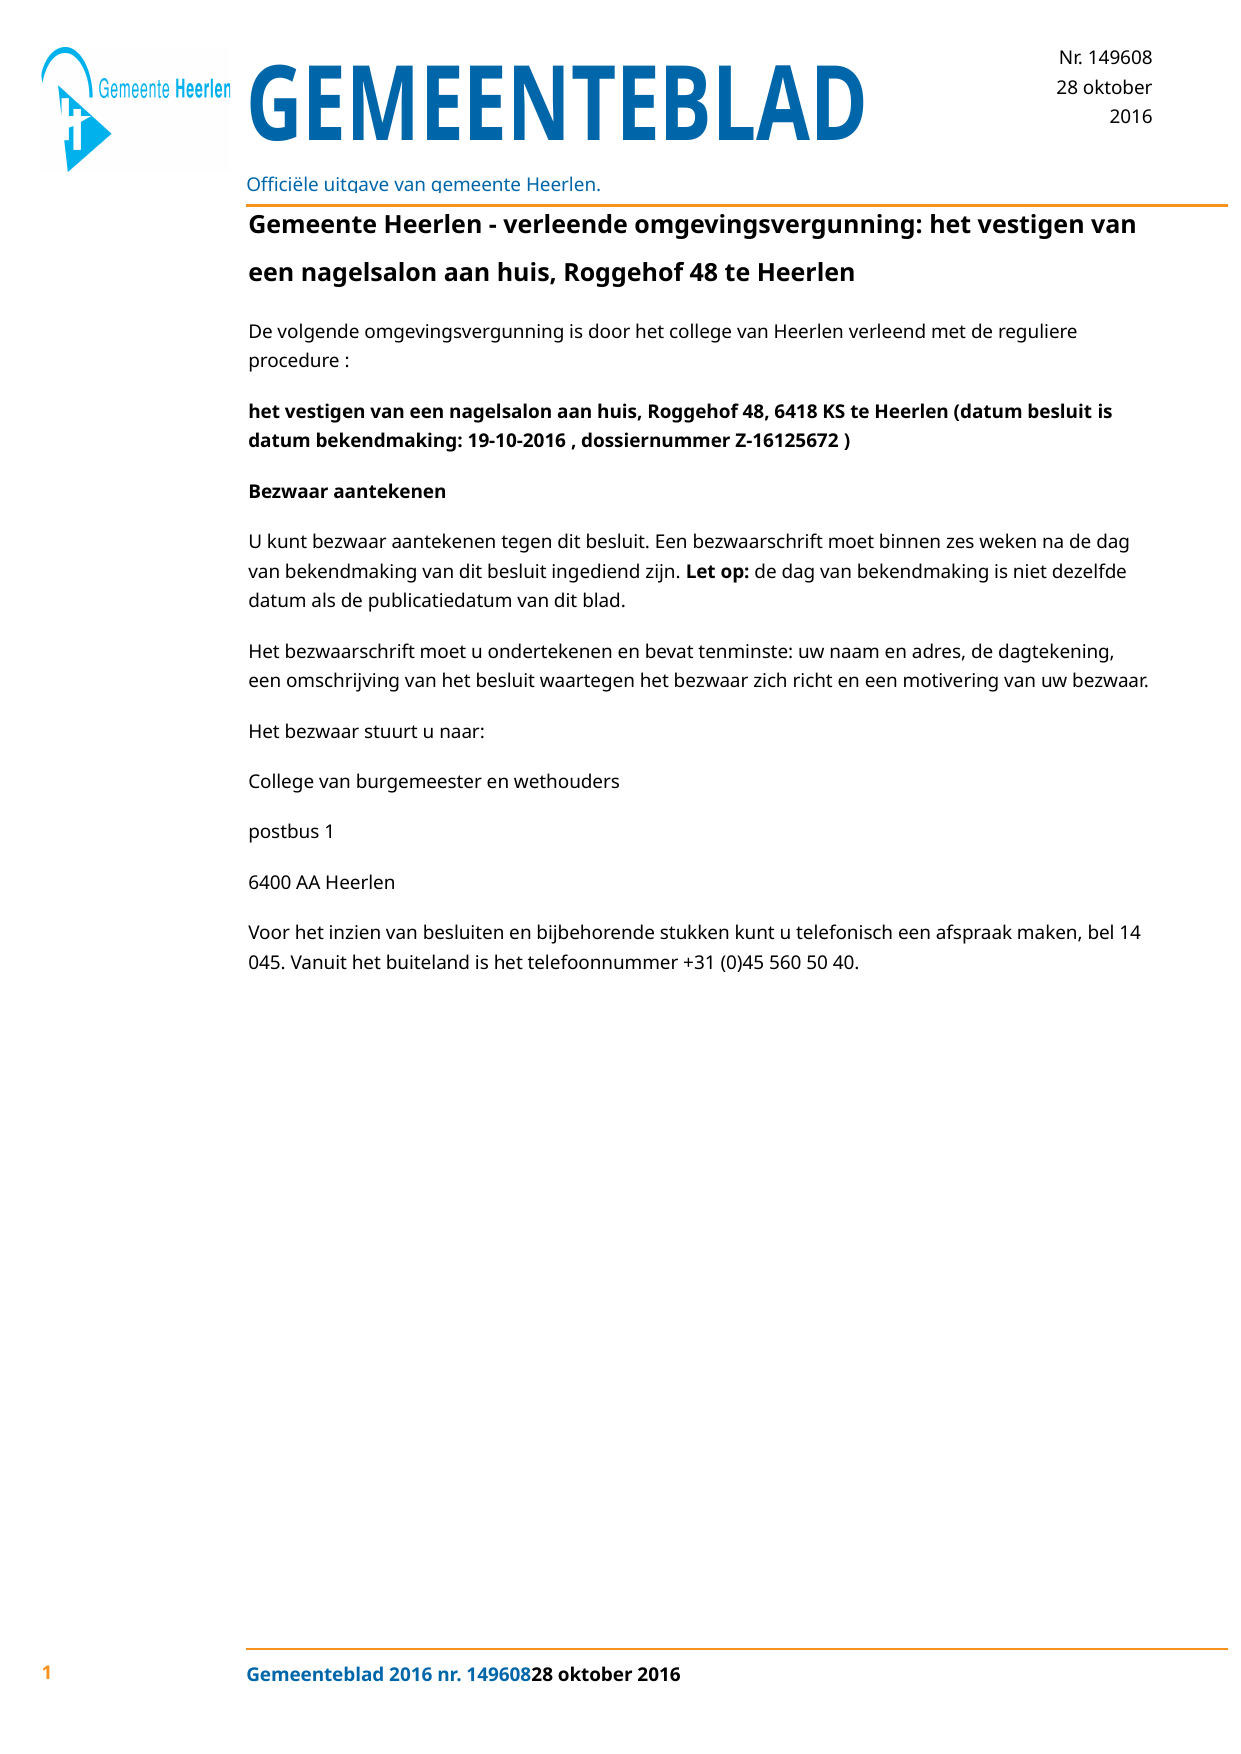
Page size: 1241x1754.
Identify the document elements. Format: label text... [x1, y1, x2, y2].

picture [41, 47, 231, 172]
text Bezwaar aantekenen [248, 478, 1152, 504]
text U kunt bezwaar aantekenen tegen dit besluit. Een bezwaarschrift moet binnen zes weken na de dag van bekendmaking van dit besluit ingediend zijn. Let op: de dag van bekendmaking is niet dezelfde datum als de publicatiedatum van dit blad. [248, 528, 1152, 613]
text postbus 1 [248, 819, 1152, 844]
text Gemeente Heerlen - verleende omgevingsvergunning: het vestigen van een nagelsalon aan huis, Roggehof 48 te Heerlen [248, 207, 1152, 288]
text College van burgemeester en wethouders [248, 768, 1152, 794]
text Voor het inzien van besluiten en bijbehorende stukken kunt u telefonisch een afspraak maken, bel 14 045. Vanuit het buiteland is het telefoonnummer +31 (0)45 560 50 40. [248, 919, 1152, 975]
text Het bezwaarschrift moet u ondertekenen en bevat tenminste: uw naam en adres, de dagtekening, een omschrijving van het besluit waartegen het bezwaar zich richt en een motivering van uw bezwaar. [248, 638, 1152, 693]
text het vestigen van een nagelsalon aan huis, Roggehof 48, 6418 KS te Heerlen (datum besluit is datum bekendmaking: 19-10-2016 , dossiernummer Z-16125672 ) [248, 398, 1152, 453]
picture [41, 47, 58, 70]
text De volgende omgevingsvergunning is door het college van Heerlen verleend met de reguliere procedure : [248, 318, 1152, 373]
text 6400 AA Heerlen [248, 869, 1152, 895]
text Het bezwaar stuurt u naar: [248, 718, 1152, 744]
